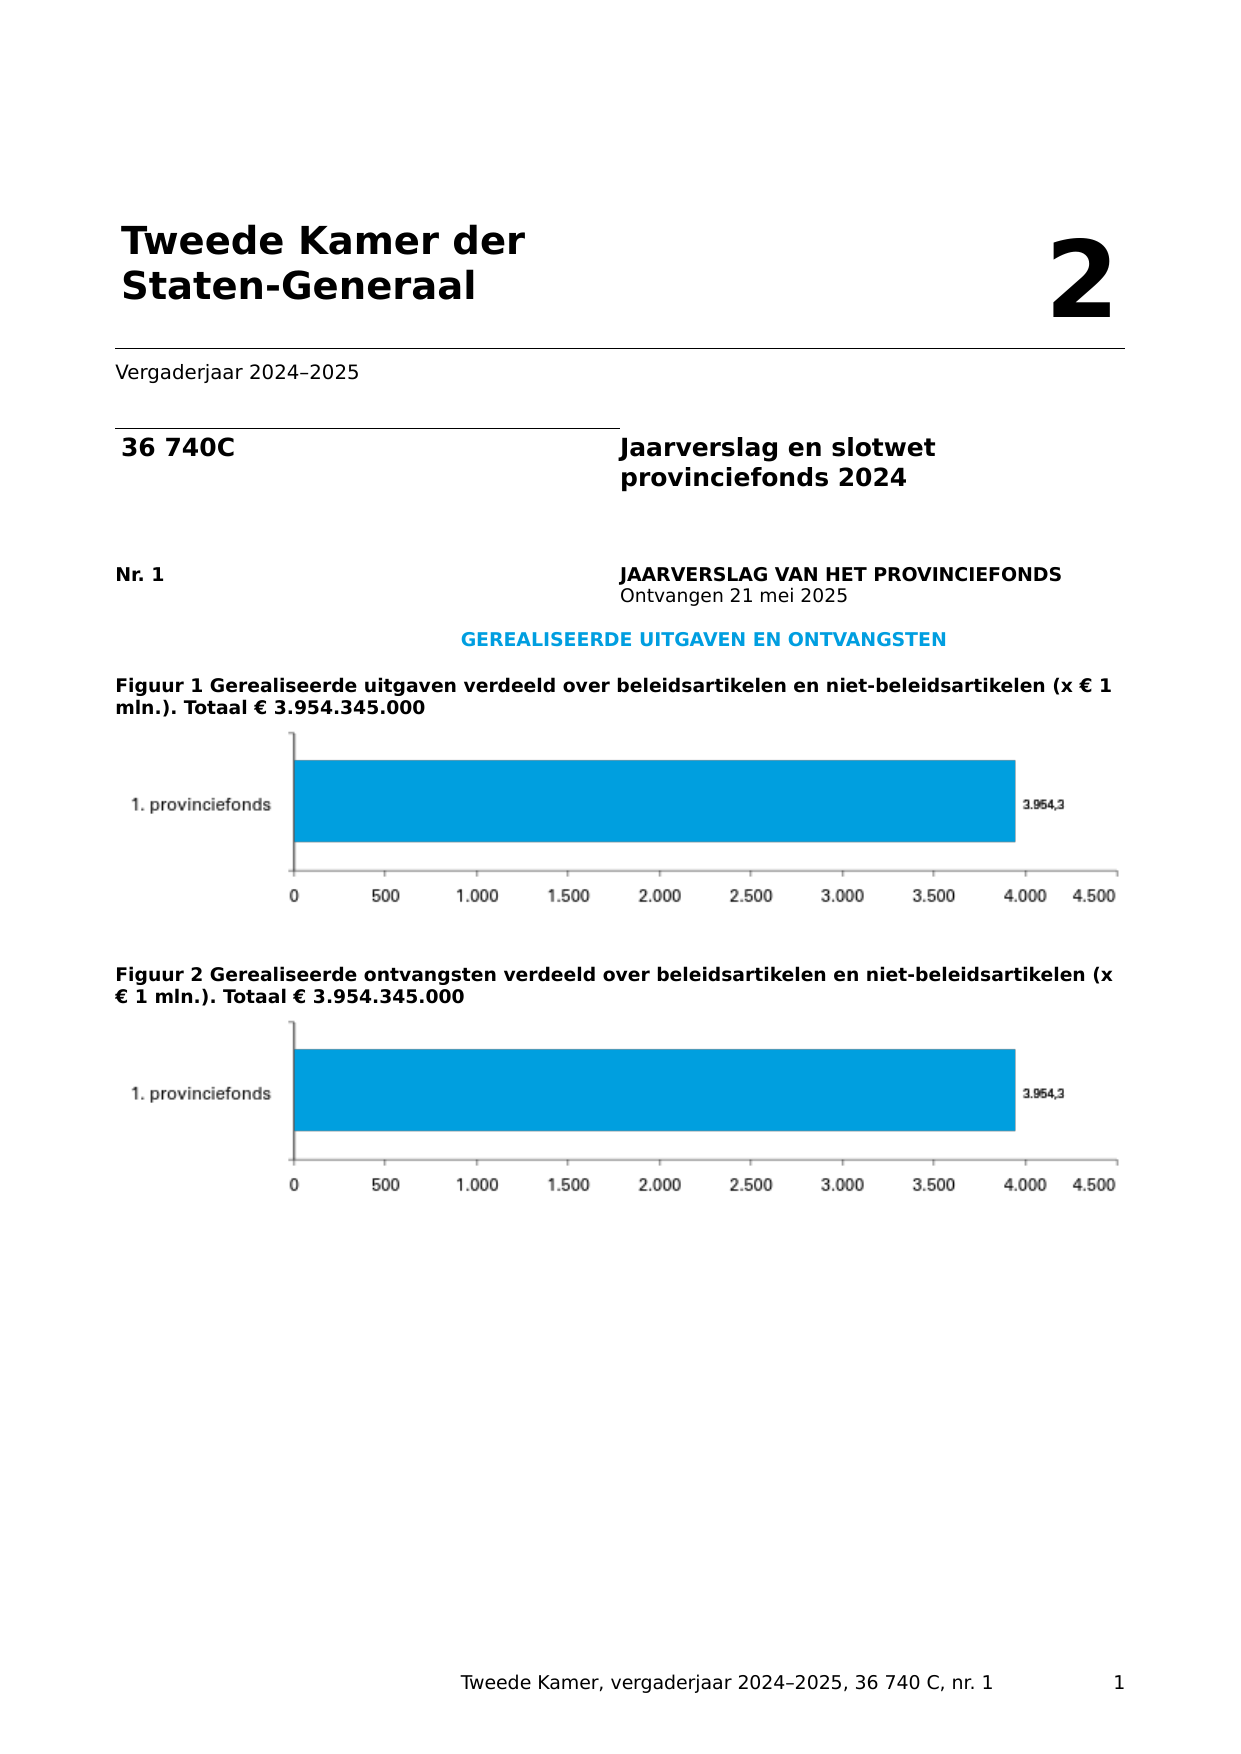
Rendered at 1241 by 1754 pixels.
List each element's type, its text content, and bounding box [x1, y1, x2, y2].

table_header Nr. 1 [115, 564, 620, 629]
title Figuur 1 Gerealiseerde uitgaven verdeeld over beleidsartikelen en niet-beleidsartikelen (x € 1 mln.). Totaal € 3.954.345.000 [115, 675, 1125, 719]
table_header 36 740C [115, 429, 620, 498]
table_header Jaarverslag en slotwet provinciefonds 2024 [620, 428, 1125, 498]
table_cell Vergaderjaar 2024–2025 [115, 349, 1125, 384]
table_header 2 [620, 213, 1125, 348]
table_header Tweede Kamer der Staten-Generaal [115, 213, 620, 348]
table_header Jaarverslag van het provinciefonds Ontvangen 21 mei 2025 [620, 564, 1125, 629]
title Gerealiseerde uitgaven en ontvangsten [461, 629, 1125, 651]
title Figuur 2 Gerealiseerde ontvangsten verdeeld over beleidsartikelen en niet-beleidsartikelen (x € 1 mln.). Totaal € 3.954.345.000 [115, 964, 1125, 1008]
